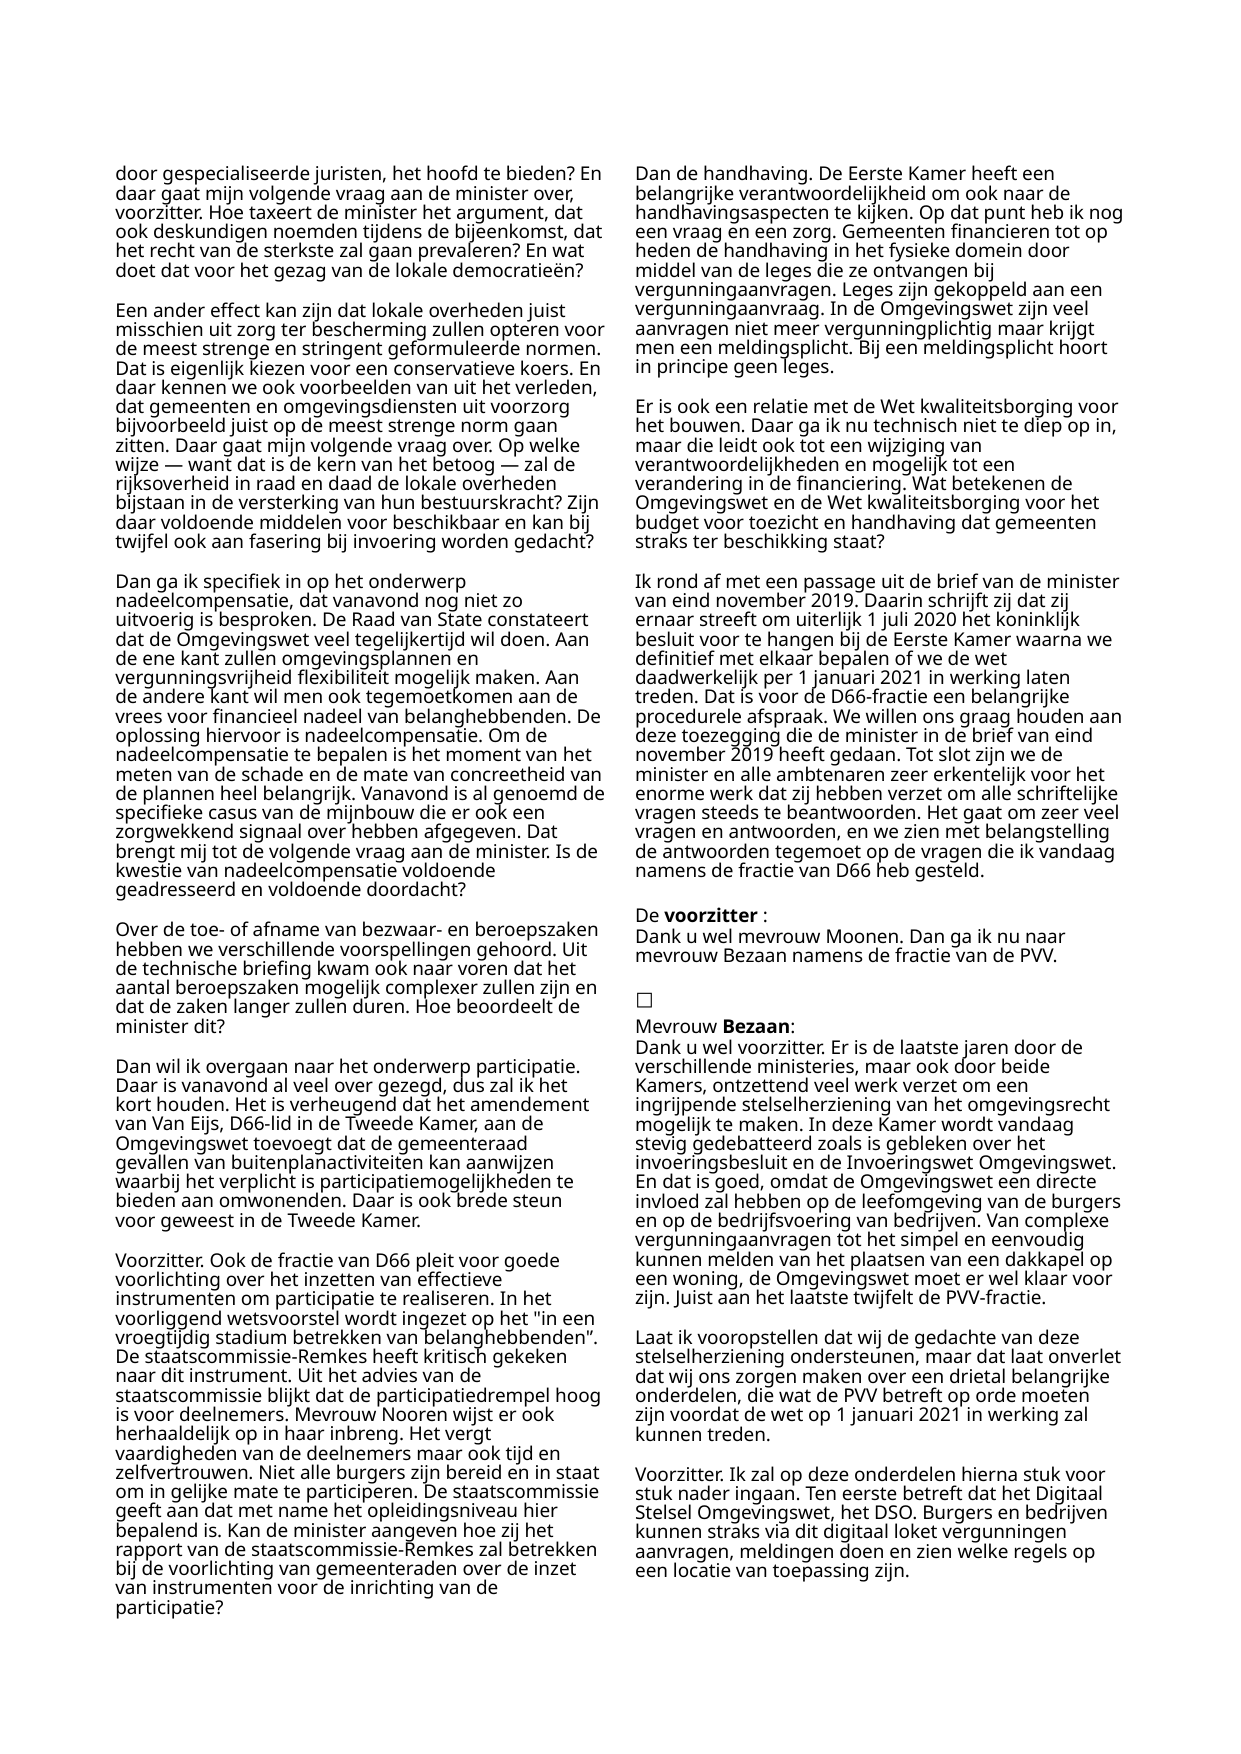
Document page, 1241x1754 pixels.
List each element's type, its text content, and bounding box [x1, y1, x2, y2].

text Er is ook een relatie met de Wet kwaliteitsborging voor het bouwen. Daar ga ik nu technisch niet te diep op in, maar die leidt ook tot een wijziging van verantwoordelijkheden en mogelijk tot een verandering in de financiering. Wat betekenen de Omgevingswet en de Wet kwaliteitsborging voor het budget voor toezicht en handhaving dat gemeenten straks ter beschikking staat? [635, 398, 1125, 552]
text Laat ik vooropstellen dat wij de gedachte van deze stelselherziening ondersteunen, maar dat laat onverlet dat wij ons zorgen maken over een drietal belangrijke onderdelen, die wat de PVV betreft op orde moeten zijn voordat de wet op 1 januari 2021 in werking zal kunnen treden. [635, 1329, 1125, 1445]
text Ik rond af met een passage uit de brief van de minister van eind november 2019. Daarin schrijft zij dat zij ernaar streeft om uiterlijk 1 juli 2020 het koninklijk besluit voor te hangen bij de Eerste Kamer waarna we definitief met elkaar bepalen of we de wet daadwerkelijk per 1 januari 2021 in werking laten treden. Dat is voor de D66-fractie een belangrijke procedurele afspraak. We willen ons graag houden aan deze toezegging die de minister in de brief van eind november 2019 heeft gedaan. Tot slot zijn we de minister en alle ambtenaren zeer erkentelijk voor het enorme werk dat zij hebben verzet om alle schriftelijke vragen steeds te beantwoorden. Het gaat om zeer veel vragen en antwoorden, en we zien met belangstelling de antwoorden tegemoet op de vragen die ik vandaag namens de fractie van D66 heb gesteld. [635, 573, 1125, 881]
text door gespecialiseerde juristen, het hoofd te bieden? En daar gaat mijn volgende vraag aan de minister over, voorzitter. Hoe taxeert de minister het argument, dat ook deskundigen noemden tijdens de bijeenkomst, dat het recht van de sterkste zal gaan prevaleren? En wat doet dat voor het gezag van de lokale democratieën? [115, 165, 605, 281]
text Dank u wel voorzitter. Er is de laatste jaren door de verschillende ministeries, maar ook door beide Kamers, ontzettend veel werk verzet om een ingrijpende stelselherziening van het omgevingsrecht mogelijk te maken. In deze Kamer wordt vandaag stevig gedebatteerd zoals is gebleken over het invoeringsbesluit en de Invoeringswet Omgevingswet. En dat is goed, omdat de Omgevingswet een directe invloed zal hebben op de leefomgeving van de burgers en op de bedrijfsvoering van bedrijven. Van complexe vergunningaanvragen tot het simpel en eenvoudig kunnen melden van het plaatsen van een dakkapel op een woning, de Omgevingswet moet er wel klaar voor zijn. Juist aan het laatste twijfelt de PVV-fractie. [635, 1039, 1125, 1308]
text Een ander effect kan zijn dat lokale overheden juist misschien uit zorg ter bescherming zullen opteren voor de meest strenge en stringent geformuleerde normen. Dat is eigenlijk kiezen voor een conservatieve koers. En daar kennen we ook voorbeelden van uit het verleden, dat gemeenten en omgevingsdiensten uit voorzorg bijvoorbeeld juist op de meest strenge norm gaan zitten. Daar gaat mijn volgende vraag over. Op welke wijze — want dat is de kern van het betoog — zal de rijksoverheid in raad en daad de lokale overheden bijstaan in de versterking van hun bestuurskracht? Zijn daar voldoende middelen voor beschikbaar en kan bij twijfel ook aan fasering bij invoering worden gedacht? [115, 302, 605, 552]
text Voorzitter. Ook de fractie van D66 pleit voor goede voorlichting over het inzetten van effectieve instrumenten om participatie te realiseren. In het voorliggend wetsvoorstel wordt ingezet op het "in een vroegtijdig stadium betrekken van belanghebbenden'’. De staatscommissie-Remkes heeft kritisch gekeken naar dit instrument. Uit het advies van de staatscommissie blijkt dat de participatiedrempel hoog is voor deelnemers. Mevrouw Nooren wijst er ook herhaaldelijk op in haar inbreng. Het vergt vaardigheden van de deelnemers maar ook tijd en zelfvertrouwen. Niet alle burgers zijn bereid en in staat om in gelijke mate te participeren. De staatscommissie geeft aan dat met name het opleidingsniveau hier bepalend is. Kan de minister aangeven hoe zij het rapport van de staatscommissie-Remkes zal betrekken bij de voorlichting van gemeenteraden over de inzet van instrumenten voor de inrichting van de participatie? [115, 1252, 605, 1618]
text Dan de handhaving. De Eerste Kamer heeft een belangrijke verantwoordelijkheid om ook naar de handhavingsaspecten te kijken. Op dat punt heb ik nog een vraag en een zorg. Gemeenten financieren tot op heden de handhaving in het fysieke domein door middel van de leges die ze ontvangen bij vergunningaanvragen. Leges zijn gekoppeld aan een vergunningaanvraag. In de Omgevingswet zijn veel aanvragen niet meer vergunningplichtig maar krijgt men een meldingsplicht. Bij een meldingsplicht hoort in principe geen leges. [635, 165, 1125, 377]
text Dank u wel mevrouw Moonen. Dan ga ik nu naar mevrouw Bezaan namens de fractie van de PVV. [635, 928, 1125, 966]
text Mevrouw Bezaan: [635, 1013, 1125, 1039]
text De voorzitter : [635, 902, 1125, 928]
text Voorzitter. Ik zal op deze onderdelen hierna stuk voor stuk nader ingaan. Ten eerste betreft dat het Digitaal Stelsel Omgevingswet, het DSO. Burgers en bedrijven kunnen straks via dit digitaal loket vergunningen aanvragen, meldingen doen en zien welke regels op een locatie van toepassing zijn. [635, 1466, 1125, 1581]
text Dan ga ik specifiek in op het onderwerp nadeelcompensatie, dat vanavond nog niet zo uitvoerig is besproken. De Raad van State constateert dat de Omgevingswet veel tegelijkertijd wil doen. Aan de ene kant zullen omgevingsplannen en vergunningsvrijheid flexibiliteit mogelijk maken. Aan de andere kant wil men ook tegemoetkomen aan de vrees voor financieel nadeel van belanghebbenden. De oplossing hiervoor is nadeelcompensatie. Om de nadeelcompensatie te bepalen is het moment van het meten van de schade en de mate van concreetheid van de plannen heel belangrijk. Vanavond is al genoemd de specifieke casus van de mijnbouw die er ook een zorgwekkend signaal over hebben afgegeven. Dat brengt mij tot de volgende vraag aan de minister. Is de kwestie van nadeelcompensatie voldoende geadresseerd en voldoende doordacht? [115, 573, 605, 901]
text Over de toe- of afname van bezwaar- en beroepszaken hebben we verschillende voorspellingen gehoord. Uit de technische briefing kwam ook naar voren dat het aantal beroepszaken mogelijk complexer zullen zijn en dat de zaken langer zullen duren. Hoe beoordeelt de minister dit? [115, 921, 605, 1037]
text ⬜ [635, 987, 1125, 1013]
text Dan wil ik overgaan naar het onderwerp participatie. Daar is vanavond al veel over gezegd, dus zal ik het kort houden. Het is verheugend dat het amendement van Van Eijs, D66-lid in de Tweede Kamer, aan de Omgevingswet toevoegt dat de gemeenteraad gevallen van buitenplanactiviteiten kan aanwijzen waarbij het verplicht is participatiemogelijkheden te bieden aan omwonenden. Daar is ook brede steun voor geweest in de Tweede Kamer. [115, 1058, 605, 1231]
